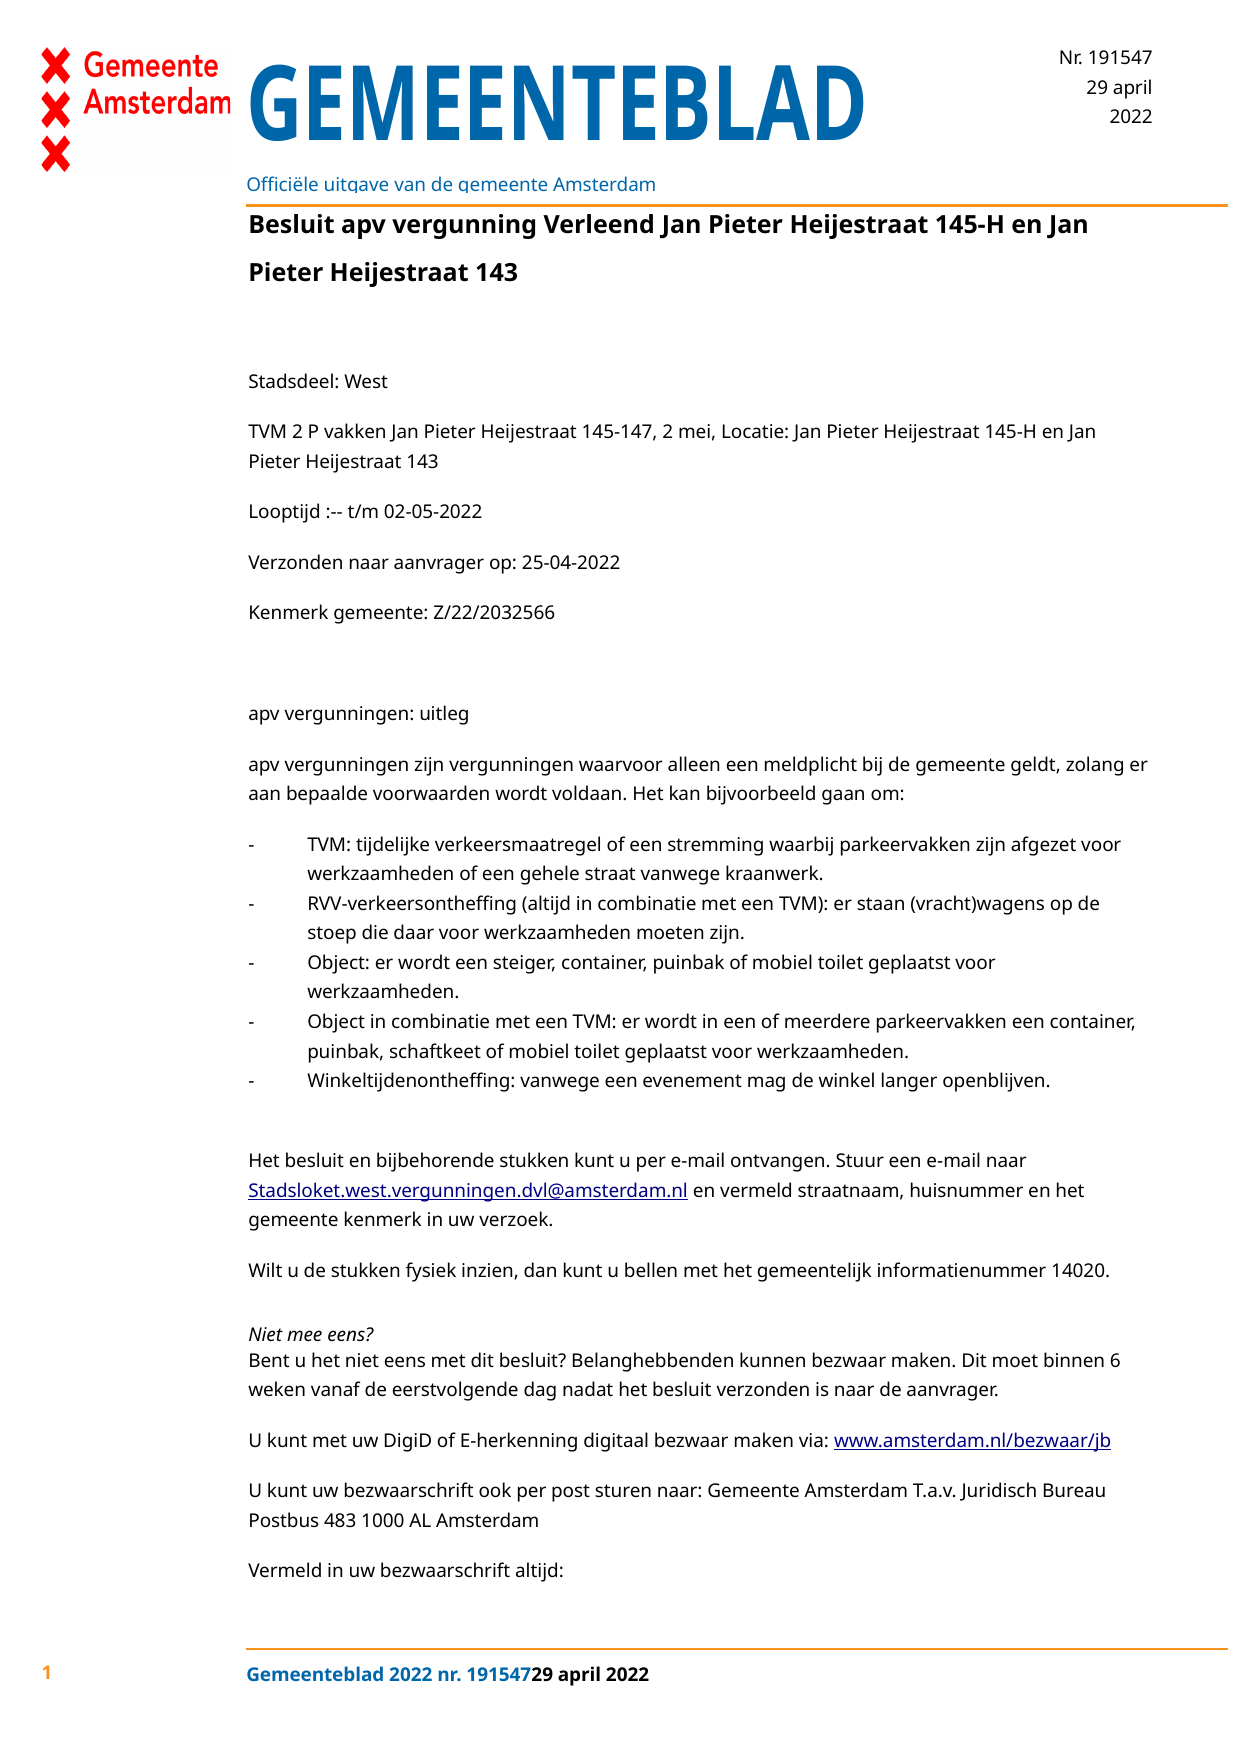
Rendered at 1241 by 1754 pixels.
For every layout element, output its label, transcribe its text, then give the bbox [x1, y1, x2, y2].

text Stadsdeel: West [248, 368, 1152, 394]
list Object: er wordt een steiger, container, puinbak of mobiel toilet geplaatst voor werkzaamheden. [248, 949, 1152, 1004]
text apv vergunningen: uitleg [248, 700, 1152, 726]
list Winkeltijdenontheffing: vanwege een evenement mag de winkel langer openblijven. [248, 1067, 1152, 1093]
text Wilt u de stukken fysiek inzien, dan kunt u bellen met het gemeentelijk informatienummer 14020. [248, 1257, 1152, 1283]
text Verzonden naar aanvrager op: 25-04-2022 [248, 549, 1152, 575]
text Kenmerk gemeente: Z/22/2032566 [248, 599, 1152, 625]
list TVM: tijdelijke verkeersmaatregel of een stremming waarbij parkeervakken zijn afgezet voor werkzaamheden of een gehele straat vanwege kraanwerk. [248, 831, 1152, 886]
text apv vergunningen zijn vergunningen waarvoor alleen een meldplicht bij de gemeente geldt, zolang er aan bepaalde voorwaarden wordt voldaan. Het kan bijvoorbeeld gaan om: [248, 751, 1152, 806]
text Het besluit en bijbehorende stukken kunt u per e-mail ontvangen. Stuur een e-mail naar Stadsloket.west.vergunningen.dvl@amsterdam.nl en vermeld straatnaam, huisnummer en het gemeente kenmerk in uw verzoek. [248, 1147, 1152, 1232]
text U kunt uw bezwaarschrift ook per post sturen naar: Gemeente Amsterdam T.a.v. Juridisch Bureau Postbus 483 1000 AL Amsterdam [248, 1477, 1152, 1532]
text Looptijd :-- t/m 02-05-2022 [248, 499, 1152, 524]
list RVV-verkeersontheffing (altijd in combinatie met een TVM): er staan (vracht)wagens op de stoep die daar voor werkzaamheden moeten zijn. [248, 890, 1152, 945]
text Niet mee eens? [248, 1321, 1152, 1347]
picture [41, 47, 231, 172]
text Besluit apv vergunning Verleend Jan Pieter Heijestraat 145-H en Jan Pieter Heijestraat 143 [248, 207, 1152, 288]
text U kunt met uw DigiD of E-herkenning digitaal bezwaar maken via: www.amsterdam.nl/bezwaar/jb [248, 1427, 1152, 1452]
text Bent u het niet eens met dit besluit? Belanghebbenden kunnen bezwaar maken. Dit moet binnen 6 weken vanaf de eerstvolgende dag nadat het besluit verzonden is naar de aanvrager. [248, 1347, 1152, 1402]
text Vermeld in uw bezwaarschrift altijd: [248, 1557, 1152, 1583]
list Object in combinatie met een TVM: er wordt in een of meerdere parkeervakken een container, puinbak, schaftkeet of mobiel toilet geplaatst voor werkzaamheden. [248, 1008, 1152, 1064]
text TVM 2 P vakken Jan Pieter Heijestraat 145-147, 2 mei, Locatie: Jan Pieter Heijestraat 145-H en Jan Pieter Heijestraat 143 [248, 419, 1152, 474]
